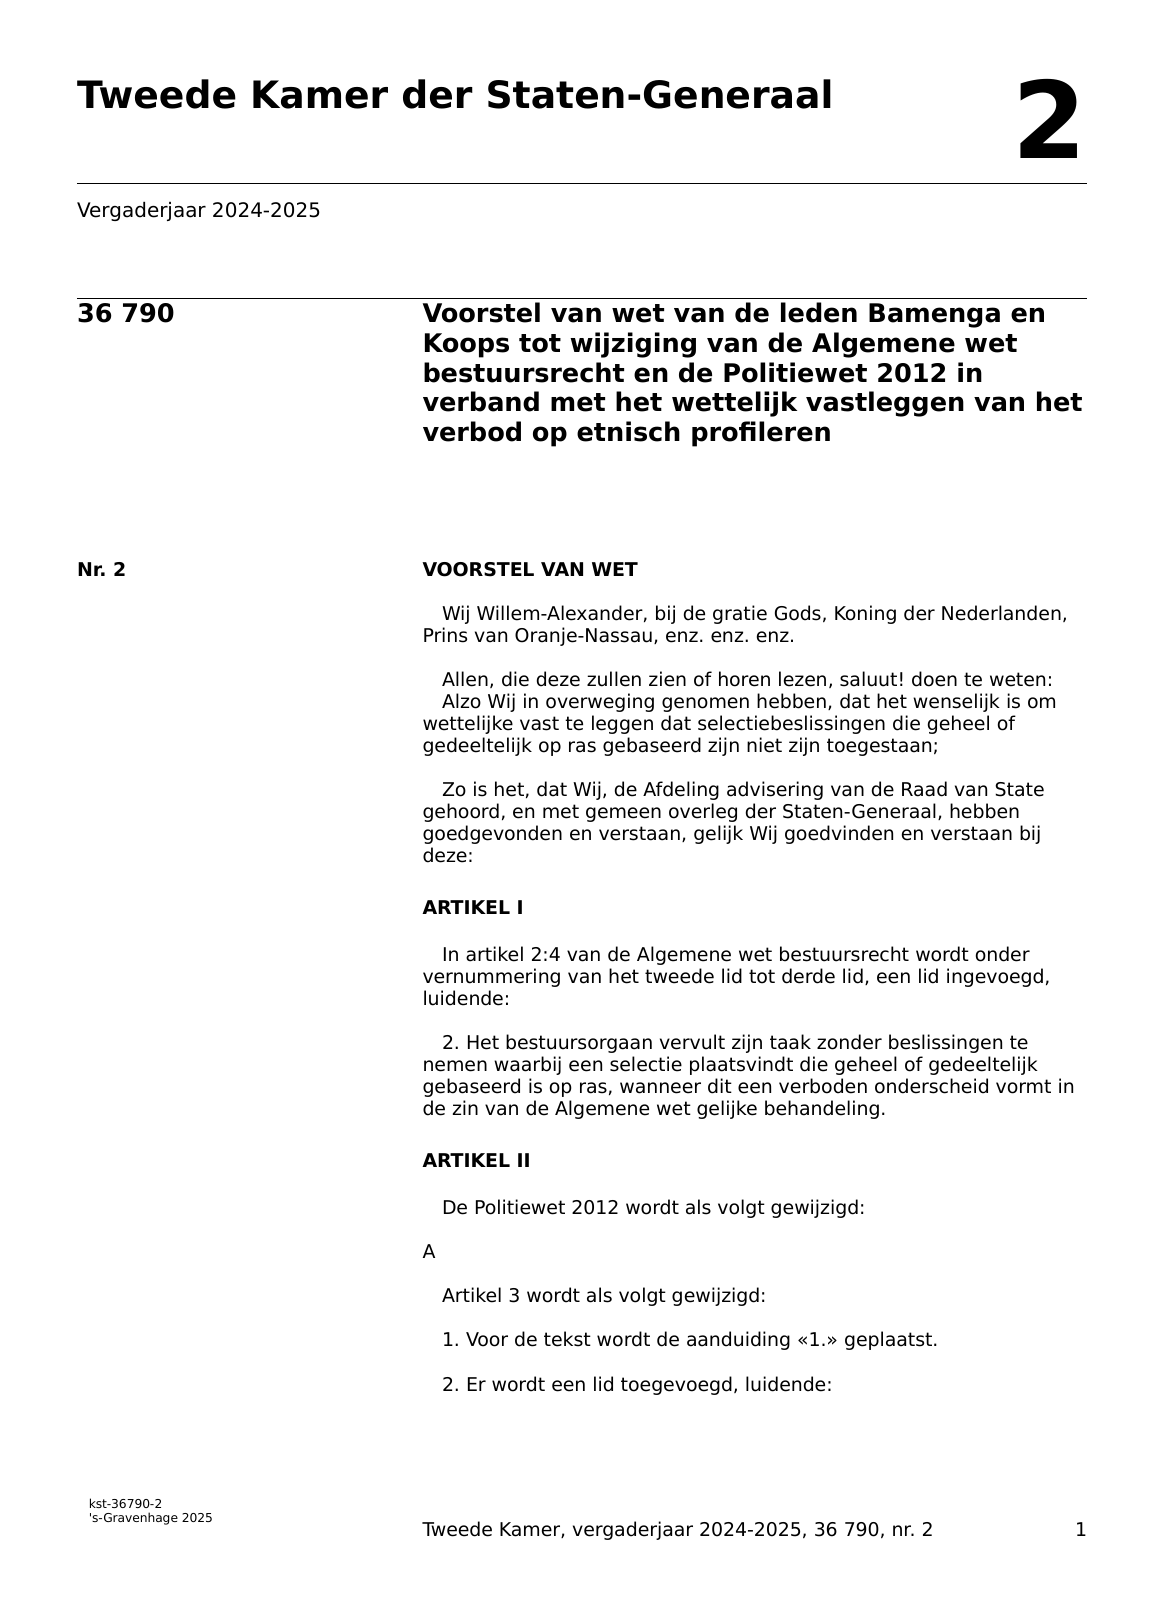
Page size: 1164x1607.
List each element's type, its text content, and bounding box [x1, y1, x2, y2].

text Wij Willem-Alexander, bij de gratie Gods, Koning der Nederlanden, Prins van Oranje-Nassau, enz. enz. enz. [422, 603, 1087, 647]
text Alzo Wij in overweging genomen hebben, dat het wenselijk is om wettelijke vast te leggen dat selectiebeslissingen die geheel of gedeeltelijk op ras gebaseerd zijn niet zijn toegestaan; [422, 691, 1087, 757]
text Zo is het, dat Wij, de Afdeling advisering van de Raad van State gehoord, en met gemeen overleg der Staten-Generaal, hebben goedgevonden en verstaan, gelijk Wij goedvinden en verstaan bij deze: [422, 779, 1087, 867]
table_cell Vergaderjaar 2024-2025 [77, 184, 1087, 298]
text kst-36790-2 [88, 1497, 323, 1511]
subtitle Nr. 2 VOORSTEL VAN WET [77, 558, 1087, 580]
text Allen, die deze zullen zien of horen lezen, saluut! doen te weten: [422, 669, 1087, 691]
table_header 2 [886, 59, 1087, 183]
text 's-Gravenhage 2025 [88, 1511, 323, 1525]
text In artikel 2:4 van de Algemene wet bestuursrecht wordt onder vernummering van het tweede lid tot derde lid, een lid ingevoegd, luidende: [422, 944, 1087, 1010]
text 1. Voor de tekst wordt de aanduiding «1.» geplaatst. [422, 1329, 1087, 1351]
subtitle ARTIKEL I [422, 897, 1087, 919]
subtitle 36 790 Voorstel van wet van de leden Bamenga en Koops tot wijziging van de Algemene wet bestuursrecht en de Politiewet 2012 in verband met het wettelijk vastleggen van het verbod op etnisch profileren [77, 299, 1087, 447]
subtitle ARTIKEL II [422, 1150, 1087, 1172]
text 2. Er wordt een lid toegevoegd, luidende: [422, 1373, 1087, 1395]
table_header Tweede Kamer der Staten-Generaal [77, 59, 886, 183]
text De Politiewet 2012 wordt als volgt gewijzigd: [422, 1197, 1087, 1219]
text Artikel 3 wordt als volgt gewijzigd: [422, 1285, 1087, 1307]
text A [422, 1241, 1087, 1263]
text 2. Het bestuursorgaan vervult zijn taak zonder beslissingen te nemen waarbij een selectie plaatsvindt die geheel of gedeeltelijk gebaseerd is op ras, wanneer dit een verboden onderscheid vormt in de zin van de Algemene wet gelijke behandeling. [422, 1032, 1087, 1120]
